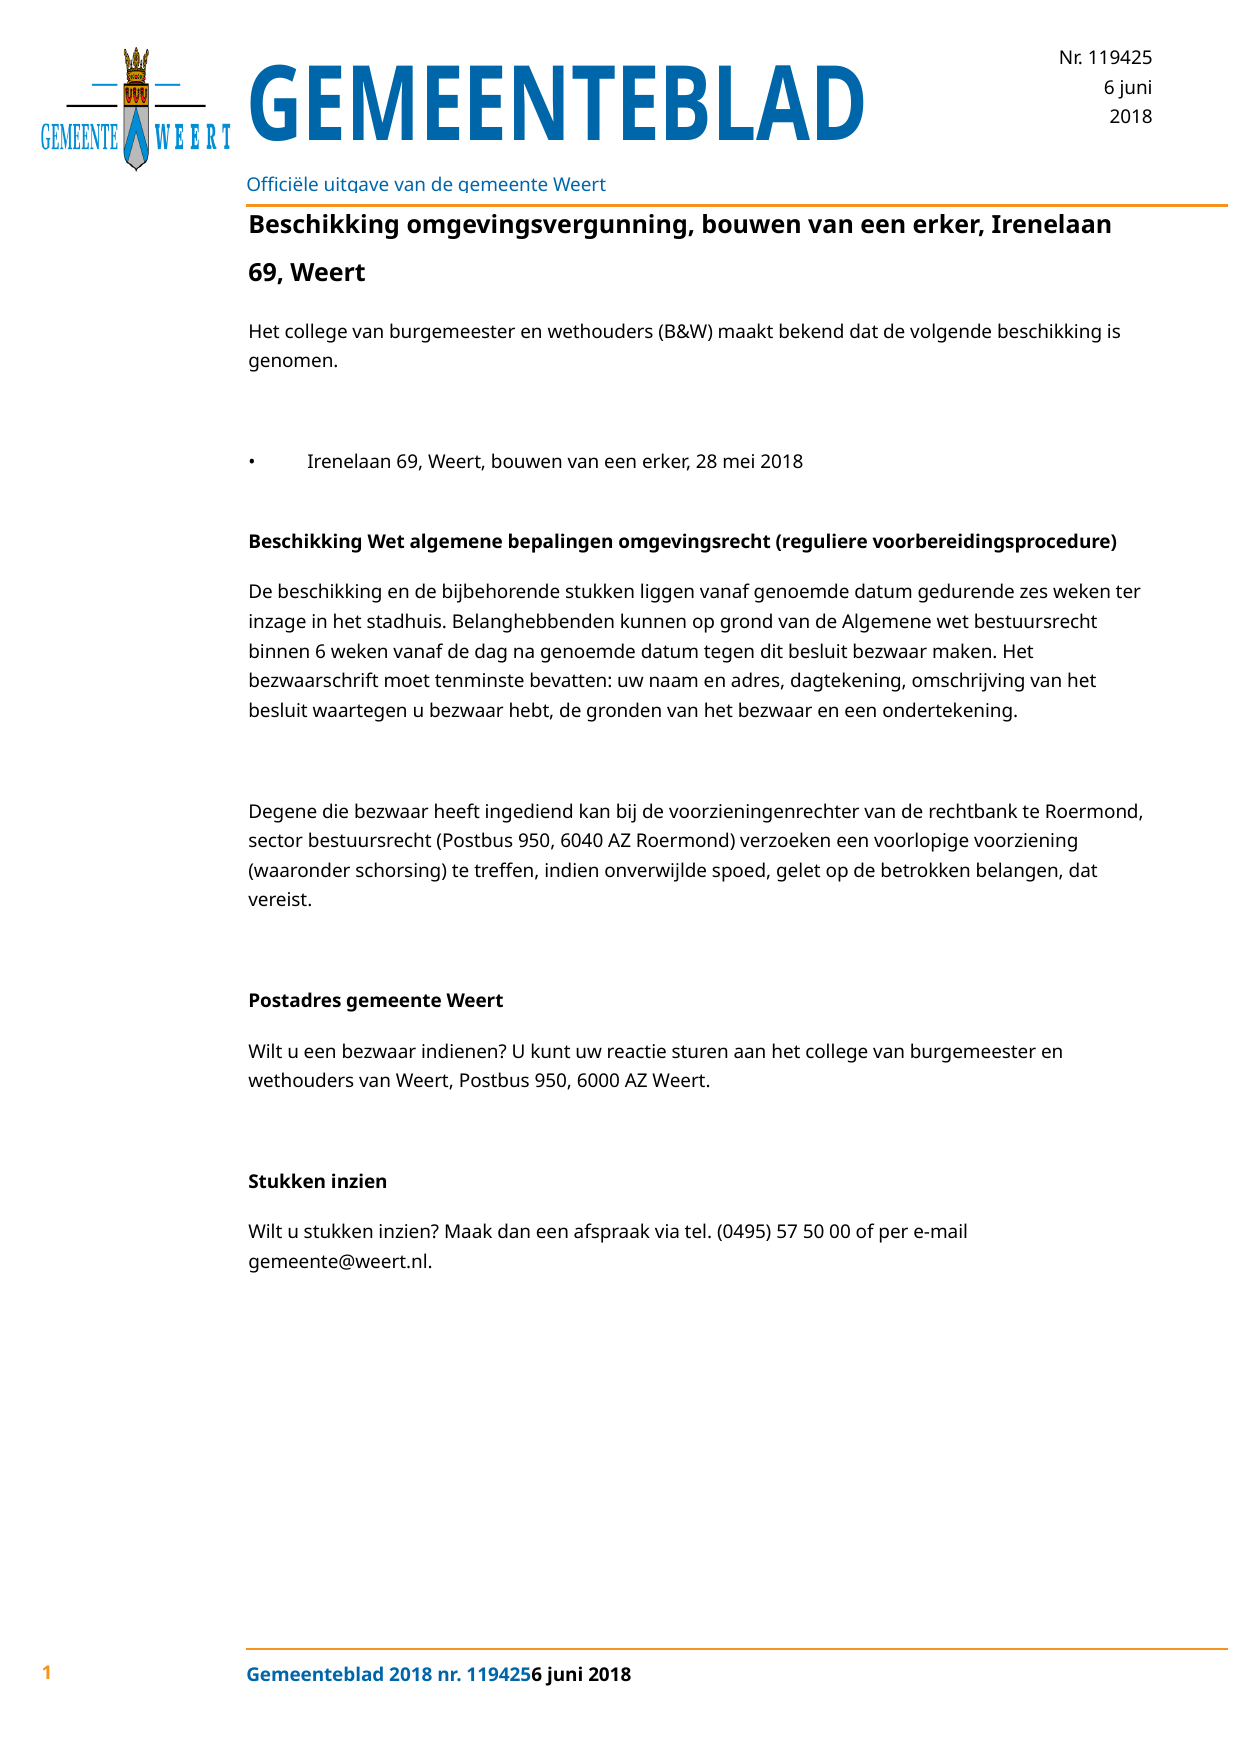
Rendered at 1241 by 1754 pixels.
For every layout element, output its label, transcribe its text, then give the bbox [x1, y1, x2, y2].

text Wilt u een bezwaar indienen? U kunt uw reactie sturen aan het college van burgemeester en wethouders van Weert, Postbus 950, 6000 AZ Weert. [248, 1038, 1152, 1093]
text De beschikking en de bijbehorende stukken liggen vanaf genoemde datum gedurende zes weken ter inzage in het stadhuis. Belanghebbenden kunnen op grond van de Algemene wet bestuursrecht binnen 6 weken vanaf de dag na genoemde datum tegen dit besluit bezwaar maken. Het bezwaarschrift moet tenminste bevatten: uw naam en adres, dagtekening, omschrijving van het besluit waartegen u bezwaar hebt, de gronden van het bezwaar en een ondertekening. [248, 579, 1152, 723]
text Stukken inzien [248, 1168, 1152, 1194]
text Beschikking Wet algemene bepalingen omgevingsrecht (reguliere voorbereidingsprocedure) [248, 528, 1152, 554]
text Het college van burgemeester en wethouders (B&W) maakt bekend dat de volgende beschikking is genomen. [248, 318, 1152, 373]
text Wilt u stukken inzien? Maak dan een afspraak via tel. (0495) 57 50 00 of per e-mail gemeente@weert.nl. [248, 1219, 1152, 1274]
text Beschikking omgevingsvergunning, bouwen van een erker, Irenelaan 69, Weert [248, 207, 1152, 288]
text Postadres gemeente Weert [248, 987, 1152, 1013]
picture [41, 47, 231, 172]
text Degene die bezwaar heeft ingediend kan bij de voorzieningenrechter van de rechtbank te Roermond, sector bestuursrecht (Postbus 950, 6040 AZ Roermond) verzoeken een voorlopige voorziening (waaronder schorsing) te treffen, indien onverwijlde spoed, gelet op de betrokken belangen, dat vereist. [248, 798, 1152, 912]
list Irenelaan 69, Weert, bouwen van een erker, 28 mei 2018 [248, 448, 1152, 474]
